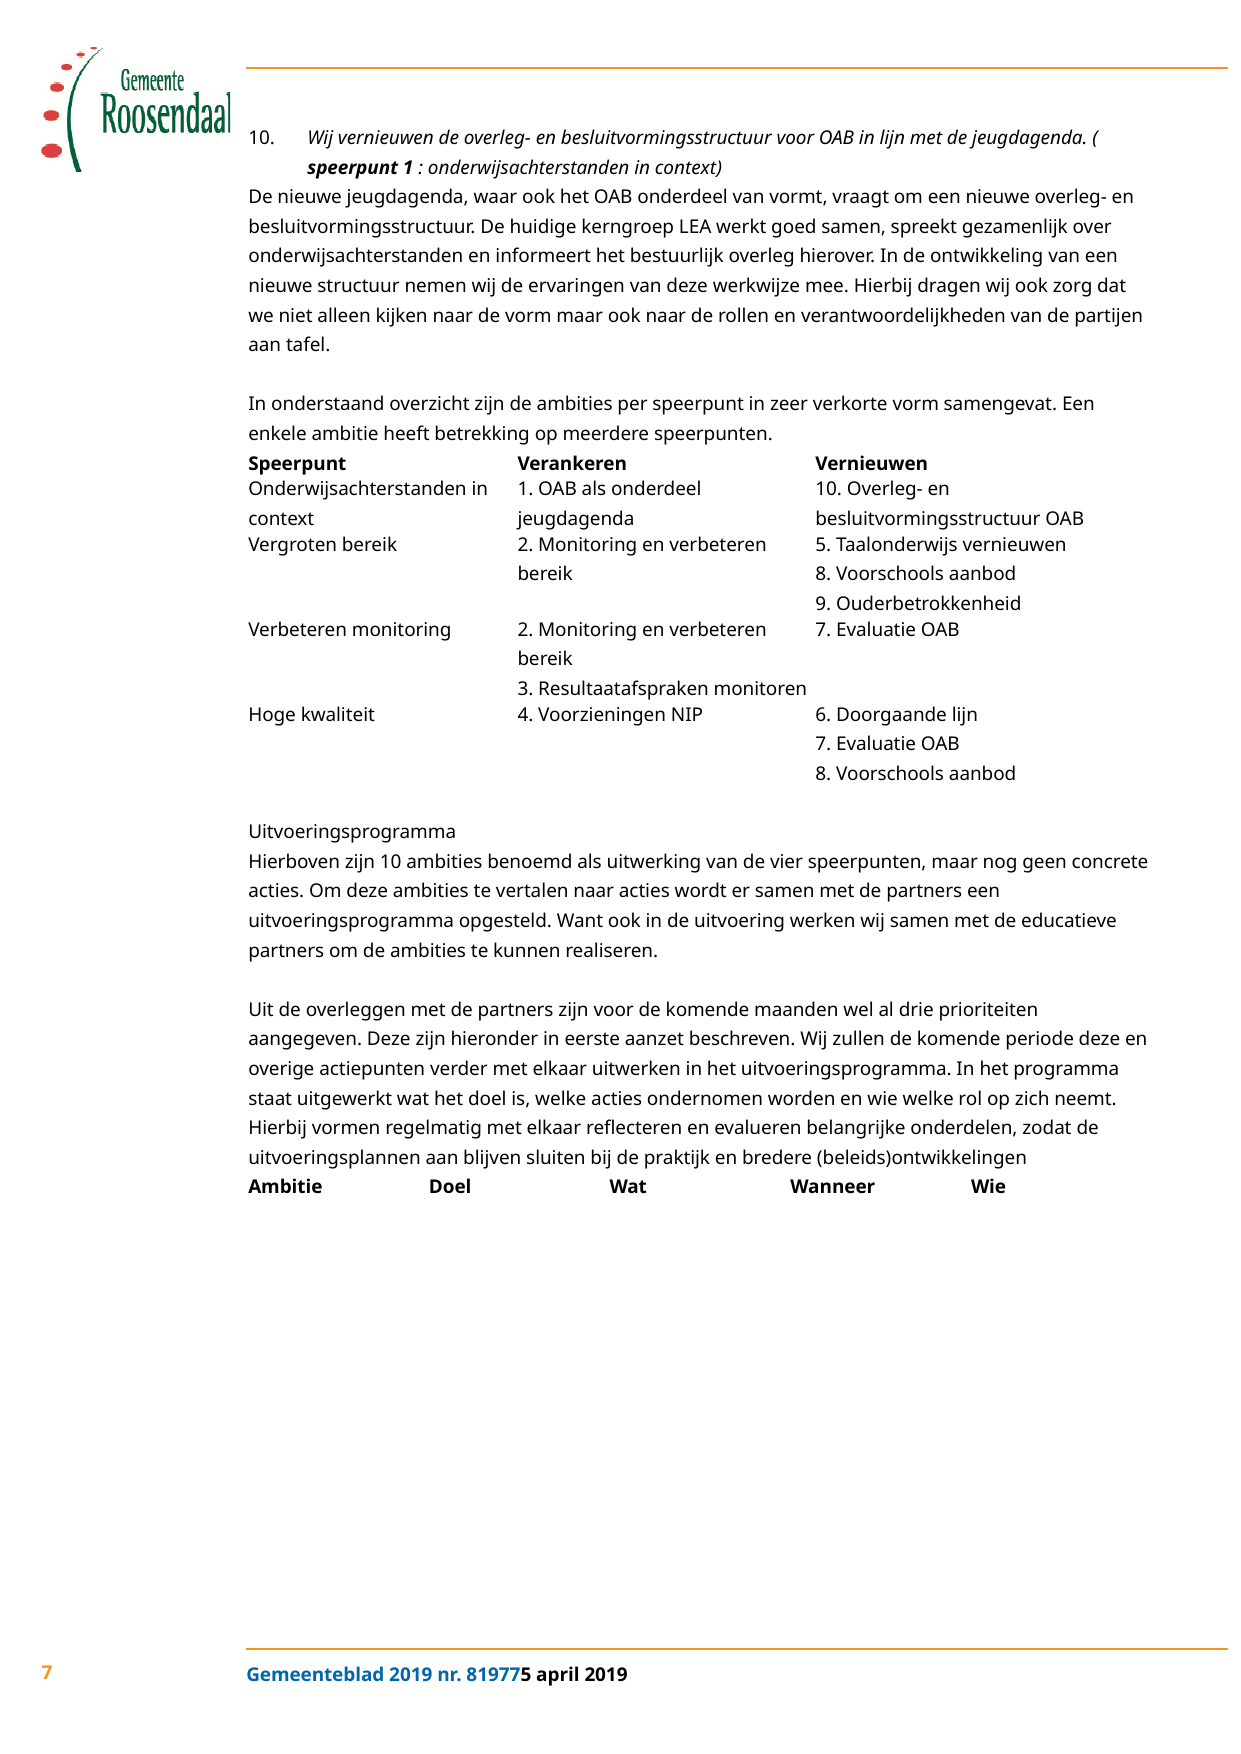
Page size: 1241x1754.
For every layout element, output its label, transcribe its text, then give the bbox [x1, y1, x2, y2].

table_cell 2. Monitoring en verbeteren bereik [517, 531, 815, 616]
table_header Wie [971, 1174, 1152, 1199]
table_cell Verbeteren monitoring [248, 616, 517, 701]
table_cell 1. OAB als onderdeel jeugdagenda [517, 476, 815, 531]
list Wij vernieuwen de overleg- en besluitvormingsstructuur voor OAB in lijn met de jeugdagenda. ( speerpunt 1 : onderwijsachterstanden in context) [248, 124, 1152, 180]
table_cell 2. Monitoring en verbeteren bereik 3. Resultaatafspraken monitoren [517, 616, 815, 701]
text Uitvoeringsprogramma [248, 818, 1152, 844]
picture [41, 47, 231, 172]
table_header Doel [429, 1174, 609, 1199]
table_header Vernieuwen [815, 450, 1152, 476]
text Hierboven zijn 10 ambities benoemd als uitwerking van de vier speerpunten, maar nog geen concrete acties. Om deze ambities te vertalen naar acties wordt er samen met de partners een uitvoeringsprogramma opgesteld. Want ook in de uitvoering werken wij samen met de educatieve partners om de ambities te kunnen realiseren. [248, 848, 1152, 962]
table_cell 10. Overleg- en besluitvormingsstructuur OAB [815, 476, 1152, 531]
table_cell Vergroten bereik [248, 531, 517, 616]
table_cell 4. Voorzieningen NIP [517, 701, 815, 786]
table_cell 7. Evaluatie OAB [815, 616, 1152, 701]
table_header Speerpunt [248, 450, 517, 476]
table_cell 5. Taalonderwijs vernieuwen 8. Voorschools aanbod 9. Ouderbetrokkenheid [815, 531, 1152, 616]
text In onderstaand overzicht zijn de ambities per speerpunt in zeer verkorte vorm samengevat. Een enkele ambitie heeft betrekking op meerdere speerpunten. [248, 391, 1152, 446]
table_cell Onderwijsachterstanden in context [248, 476, 517, 531]
text Uit de overleggen met de partners zijn voor de komende maanden wel al drie prioriteiten aangegeven. Deze zijn hieronder in eerste aanzet beschreven. Wij zullen de komende periode deze en overige actiepunten verder met elkaar uitwerken in het uitvoeringsprogramma. In het programma staat uitgewerkt wat het doel is, welke acties ondernomen worden en wie welke rol op zich neemt. Hierbij vormen regelmatig met elkaar reflecteren en evalueren belangrijke onderdelen, zodat de uitvoeringsplannen aan blijven sluiten bij de praktijk en bredere (beleids)ontwikkelingen [248, 996, 1152, 1169]
table_header Ambitie [248, 1174, 429, 1199]
table_header Verankeren [517, 450, 815, 476]
text De nieuwe jeugdagenda, waar ook het OAB onderdeel van vormt, vraagt om een nieuwe overleg- en besluitvormingsstructuur. De huidige kerngroep LEA werkt goed samen, spreekt gezamenlijk over onderwijsachterstanden en informeert het bestuurlijk overleg hierover. In de ontwikkeling van een nieuwe structuur nemen wij de ervaringen van deze werkwijze mee. Hierbij dragen wij ook zorg dat we niet alleen kijken naar de vorm maar ook naar de rollen en verantwoordelijkheden van de partijen aan tafel. [248, 183, 1152, 357]
table_header Wanneer [790, 1174, 971, 1199]
table_cell 6. Doorgaande lijn 7. Evaluatie OAB 8. Voorschools aanbod [815, 701, 1152, 786]
table_cell Hoge kwaliteit [248, 701, 517, 786]
table_header Wat [609, 1174, 790, 1199]
